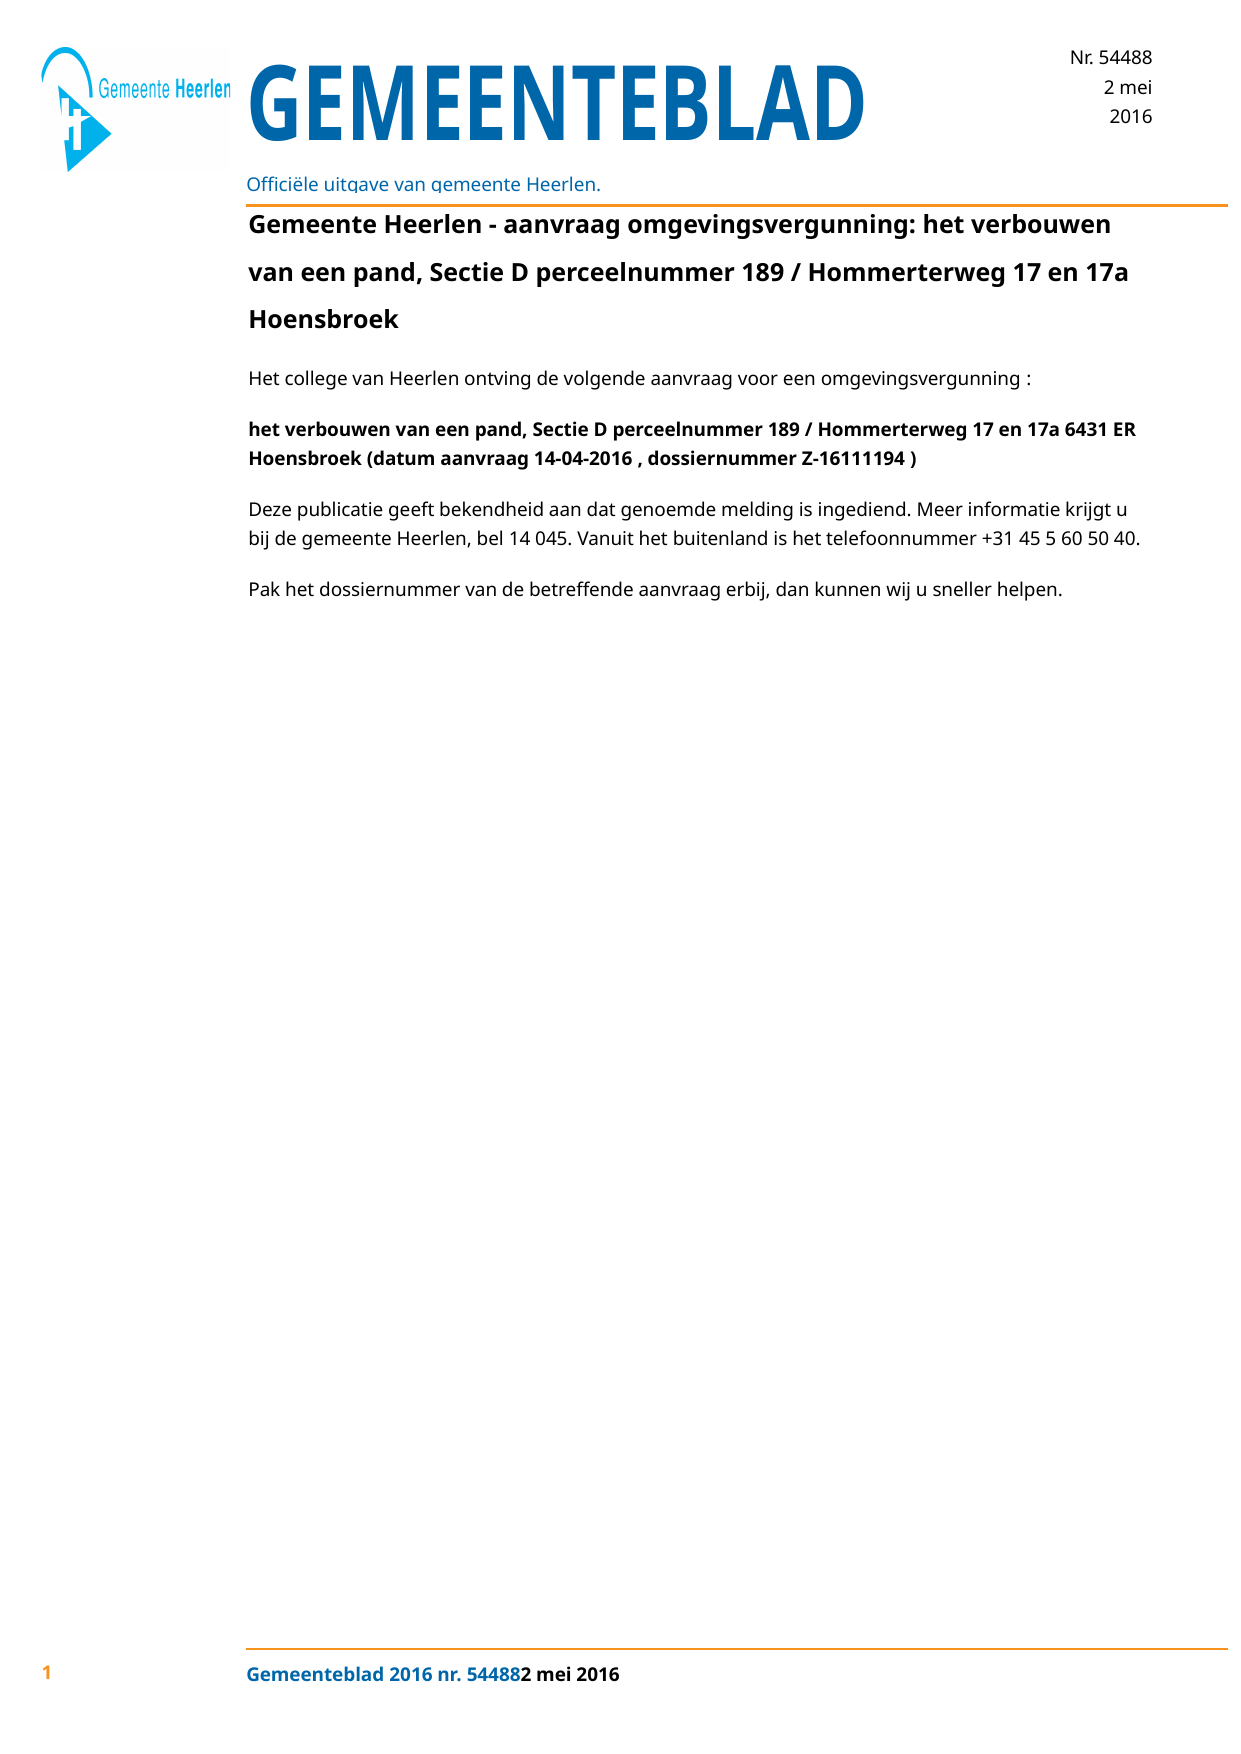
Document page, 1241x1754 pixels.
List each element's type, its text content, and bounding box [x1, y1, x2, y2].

text Het college van Heerlen ontving de volgende aanvraag voor een omgevingsvergunning : [248, 366, 1152, 391]
picture [41, 47, 58, 70]
text Gemeente Heerlen - aanvraag omgevingsvergunning: het verbouwen van een pand, Sectie D perceelnummer 189 / Hommerterweg 17 en 17a Hoensbroek [248, 207, 1152, 336]
text Deze publicatie geeft bekendheid aan dat genoemde melding is ingediend. Meer informatie krijgt u bij de gemeente Heerlen, bel 14 045. Vanuit het buitenland is het telefoonnummer +31 45 5 60 50 40. [248, 496, 1152, 551]
text het verbouwen van een pand, Sectie D perceelnummer 189 / Hommerterweg 17 en 17a 6431 ER Hoensbroek (datum aanvraag 14-04-2016 , dossiernummer Z-16111194 ) [248, 416, 1152, 471]
text Pak het dossiernummer van de betreffende aanvraag erbij, dan kunnen wij u sneller helpen. [248, 576, 1152, 602]
picture [41, 47, 231, 172]
